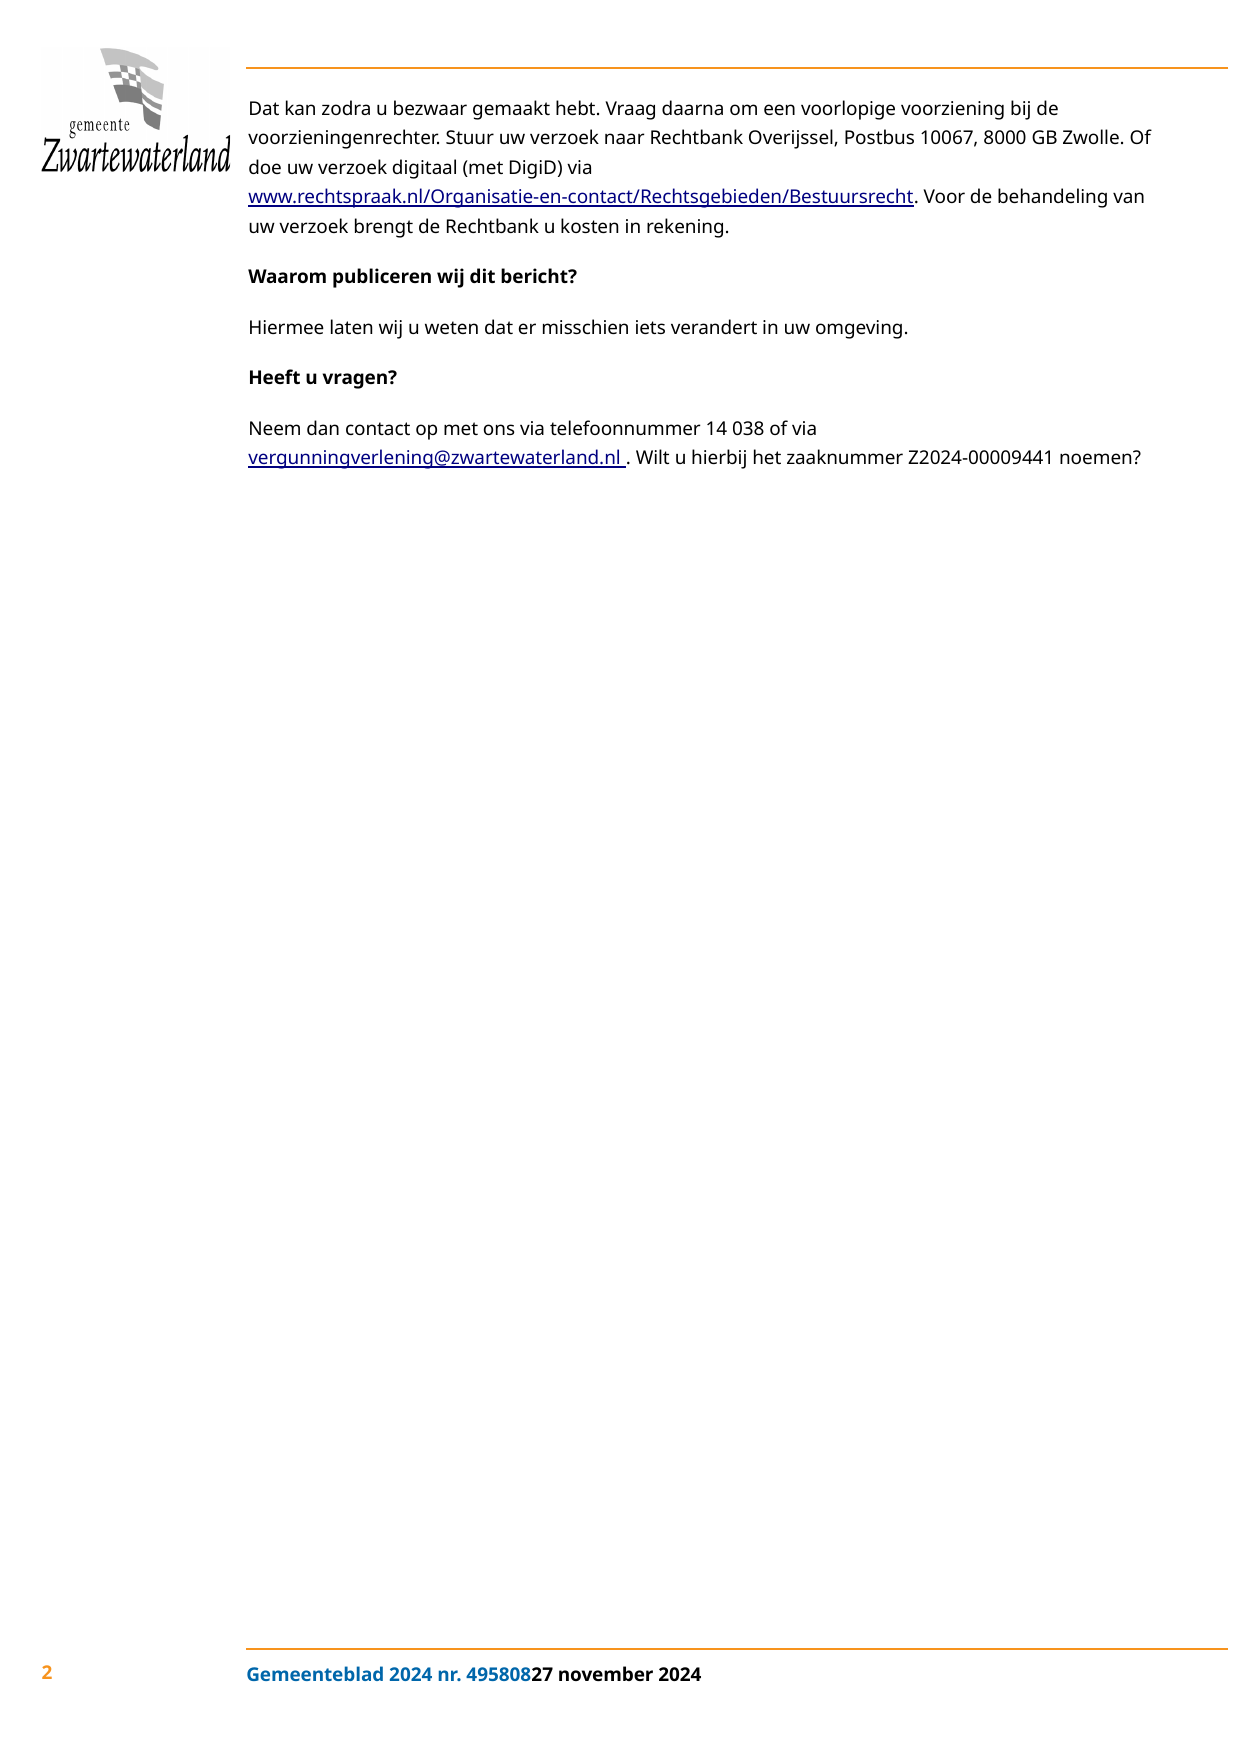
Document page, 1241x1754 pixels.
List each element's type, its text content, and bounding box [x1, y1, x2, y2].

text Dat kan zodra u bezwaar gemaakt hebt. Vraag daarna om een voorlopige voorziening bij de voorzieningenrechter. Stuur uw verzoek naar Rechtbank Overijssel, Postbus 10067, 8000 GB Zwolle. Of doe uw verzoek digitaal (met DigiD) via www.rechtspraak.nl/Organisatie-en-contact/Rechtsgebieden/Bestuursrecht. Voor de behandeling van uw verzoek brengt de Rechtbank u kosten in rekening. [248, 95, 1152, 239]
picture [41, 47, 231, 172]
text Waarom publiceren wij dit bericht? [248, 263, 1152, 289]
text Hiermee laten wij u weten dat er misschien iets verandert in uw omgeving. [248, 314, 1152, 340]
text Neem dan contact op met ons via telefoonnummer 14 038 of via vergunningverlening@zwartewaterland.nl . Wilt u hierbij het zaaknummer Z2024-00009441 noemen? [248, 415, 1152, 470]
text Heeft u vragen? [248, 364, 1152, 390]
